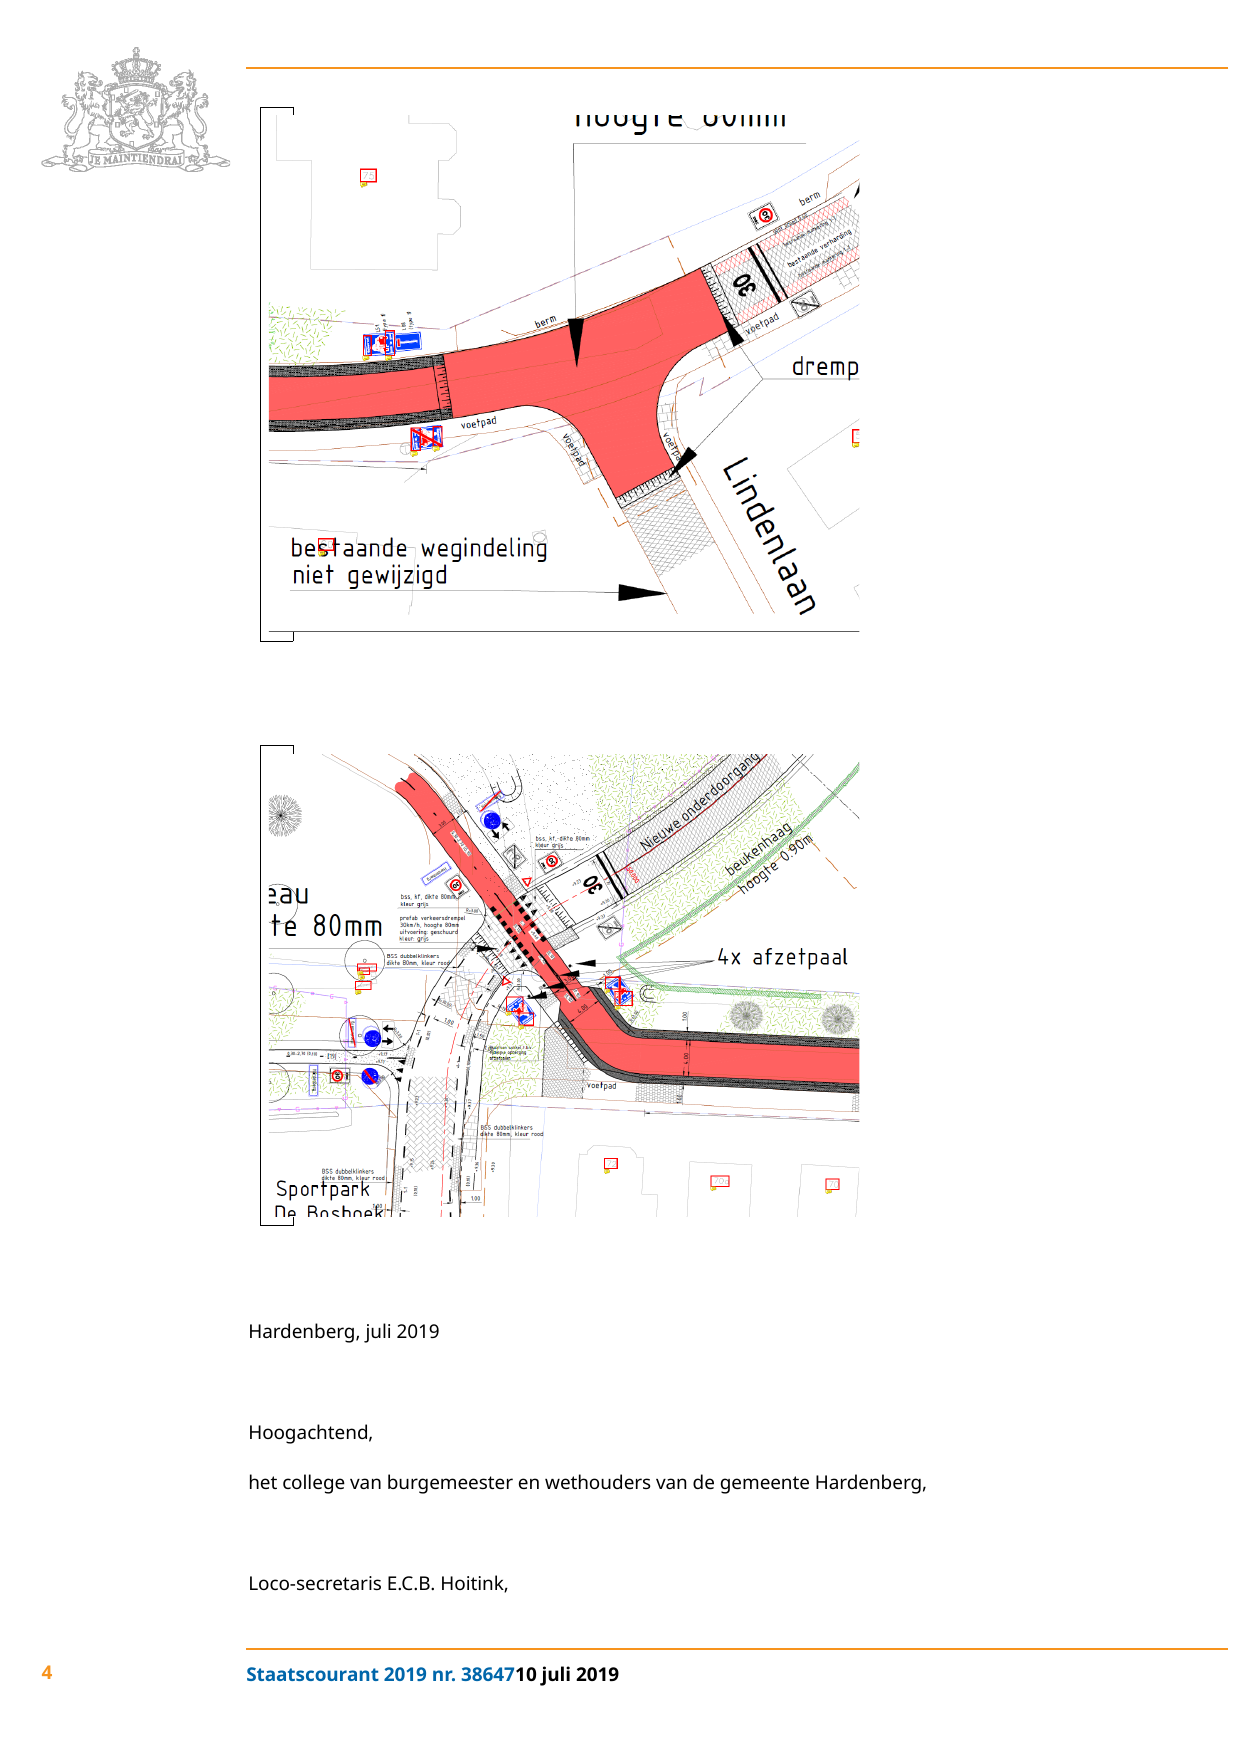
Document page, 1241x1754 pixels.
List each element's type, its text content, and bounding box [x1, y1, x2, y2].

picture [268, 754, 860, 1217]
text het college van burgemeester en wethouders van de gemeente Hardenberg, [248, 1469, 1152, 1495]
picture [41, 47, 231, 172]
text Hoogachtend, [248, 1419, 1152, 1445]
text Hardenberg, juli 2019 [248, 1318, 1152, 1344]
text Loco-secretaris E.C.B. Hoitink, [248, 1570, 1152, 1596]
picture [268, 115, 860, 632]
